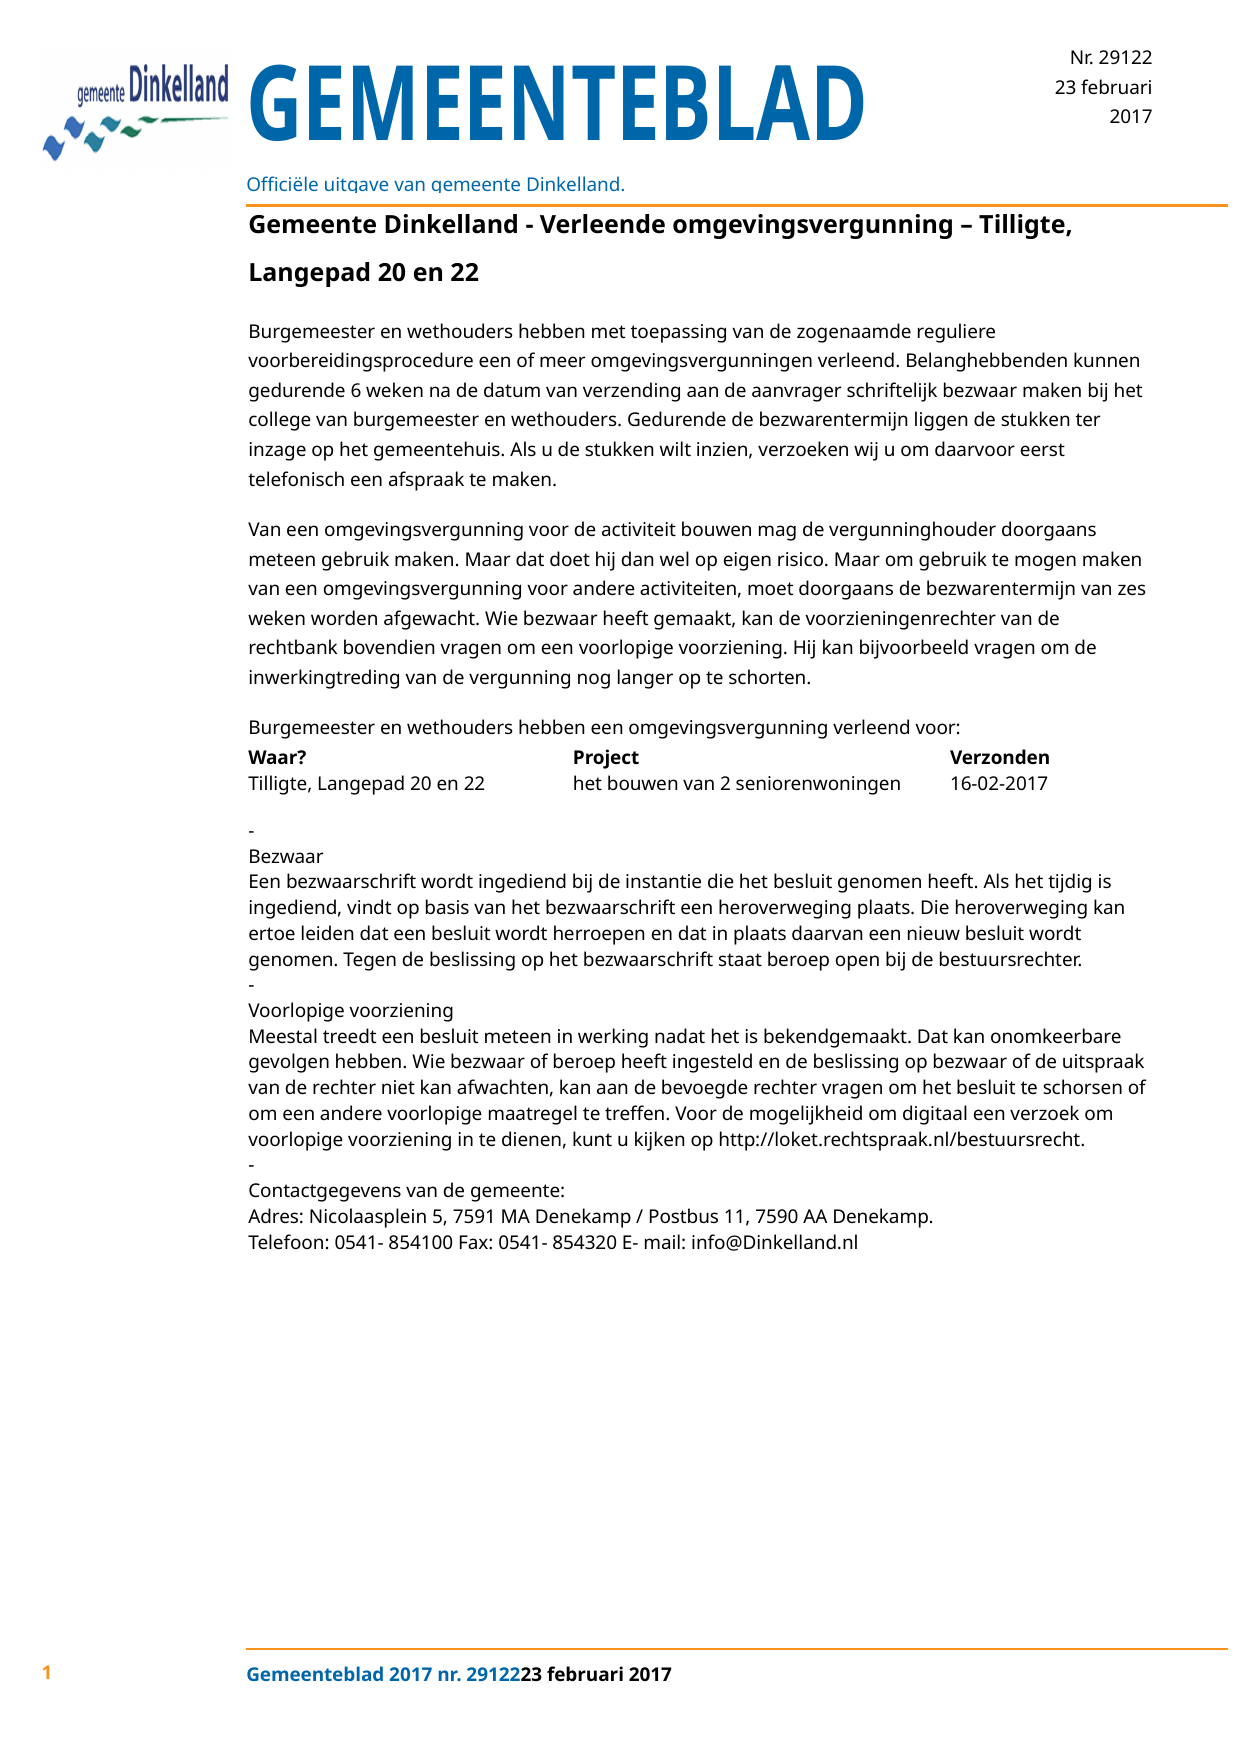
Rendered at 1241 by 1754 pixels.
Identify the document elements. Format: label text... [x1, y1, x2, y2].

picture [41, 47, 231, 172]
text - [248, 817, 1152, 843]
text - [248, 1152, 1152, 1177]
text Contactgegevens van de gemeente: [248, 1177, 1152, 1203]
text Gemeente Dinkelland - Verleende omgevingsvergunning – Tilligte, Langepad 20 en 22 [248, 207, 1152, 288]
table_cell Tilligte, Langepad 20 en 22 [248, 770, 573, 796]
text Voorlopige voorziening [248, 997, 1152, 1023]
text - [248, 972, 1152, 997]
text Burgemeester en wethouders hebben met toepassing van de zogenaamde reguliere voorbereidingsprocedure een of meer omgevingsvergunningen verleend. Belanghebbenden kunnen gedurende 6 weken na de datum van verzending aan de aanvrager schriftelijk bezwaar maken bij het college van burgemeester en wethouders. Gedurende de bezwarentermijn liggen de stukken ter inzage op het gemeentehuis. Als u de stukken wilt inzien, verzoeken wij u om daarvoor eerst telefonisch een afspraak te maken. [248, 318, 1152, 492]
text Burgemeester en wethouders hebben een omgevingsvergunning verleend voor: [248, 714, 1152, 740]
table_cell het bouwen van 2 seniorenwoningen [573, 770, 950, 796]
table_cell 16-02-2017 [950, 770, 1152, 796]
text Telefoon: 0541- 854100 Fax: 0541- 854320 E- mail: info@Dinkelland.nl [248, 1229, 1152, 1254]
text Bezwaar [248, 843, 1152, 869]
table_header Project [573, 744, 950, 770]
table_header Waar? [248, 744, 573, 770]
text Adres: Nicolaasplein 5, 7591 MA Denekamp / Postbus 11, 7590 AA Denekamp. [248, 1203, 1152, 1229]
text Van een omgevingsvergunning voor de activiteit bouwen mag de vergunninghouder doorgaans meteen gebruik maken. Maar dat doet hij dan wel op eigen risico. Maar om gebruik te mogen maken van een omgevingsvergunning voor andere activiteiten, moet doorgaans de bezwarentermijn van zes weken worden afgewacht. Wie bezwaar heeft gemaakt, kan de voorzieningenrechter van de rechtbank bovendien vragen om een voorlopige voorziening. Hij kan bijvoorbeeld vragen om de inwerkingtreding van de vergunning nog langer op te schorten. [248, 516, 1152, 690]
text Meestal treedt een besluit meteen in werking nadat het is bekendgemaakt. Dat kan onomkeerbare gevolgen hebben. Wie bezwaar of beroep heeft ingesteld en de beslissing op bezwaar of de uitspraak van de rechter niet kan afwachten, kan aan de bevoegde rechter vragen om het besluit te schorsen of om een andere voorlopige maatregel te treffen. Voor de mogelijkheid om digitaal een verzoek om voorlopige voorziening in te dienen, kunt u kijken op http://loket.rechtspraak.nl/bestuursrecht. [248, 1023, 1152, 1152]
text Een bezwaarschrift wordt ingediend bij de instantie die het besluit genomen heeft. Als het tijdig is ingediend, vindt op basis van het bezwaarschrift een heroverweging plaats. Die heroverweging kan ertoe leiden dat een besluit wordt herroepen en dat in plaats daarvan een nieuw besluit wordt genomen. Tegen de beslissing op het bezwaarschrift staat beroep open bij de bestuursrechter. [248, 869, 1152, 972]
table_header Verzonden [950, 744, 1152, 770]
